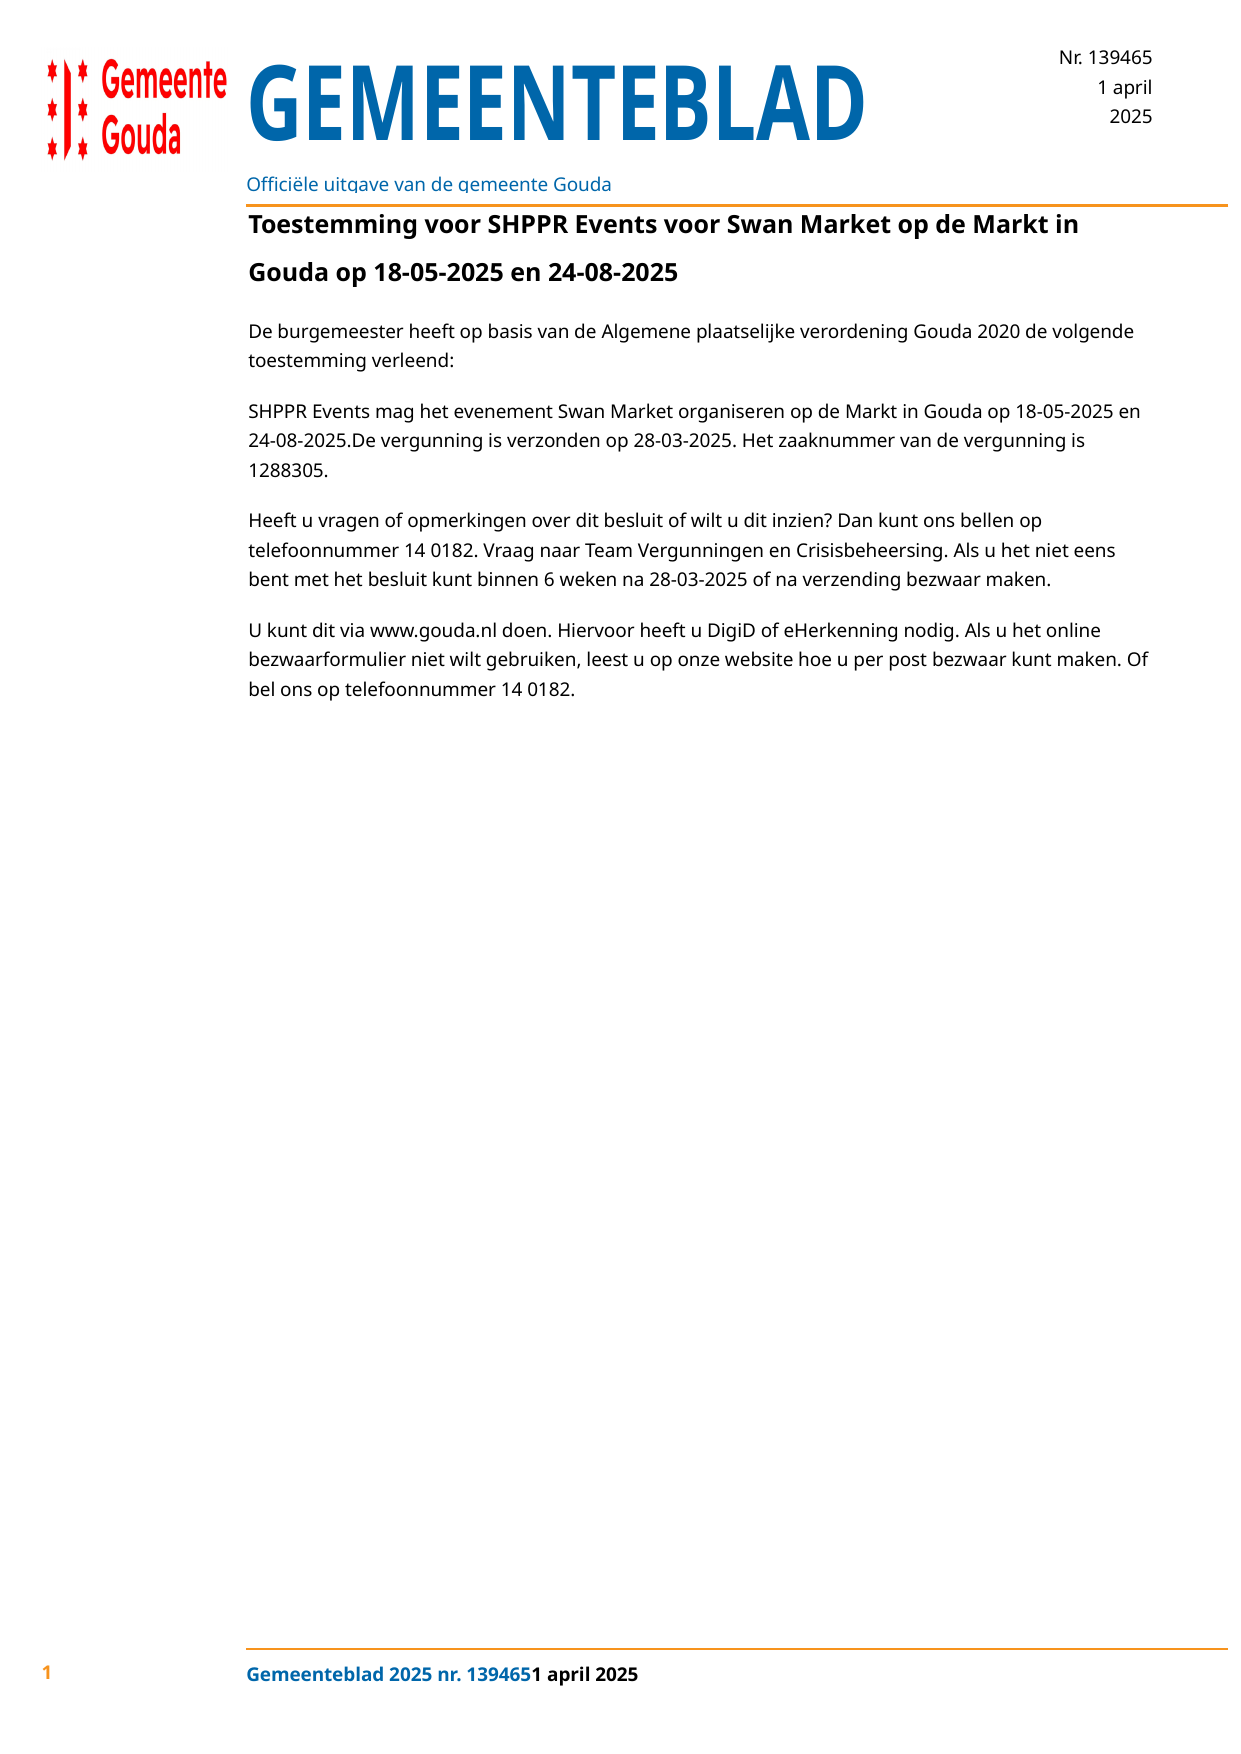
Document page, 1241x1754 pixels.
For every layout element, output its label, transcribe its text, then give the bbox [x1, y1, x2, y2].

text Toestemming voor SHPPR Events voor Swan Market op de Markt in Gouda op 18-05-2025 en 24-08-2025 [248, 207, 1152, 288]
text Heeft u vragen of opmerkingen over dit besluit of wilt u dit inzien? Dan kunt ons bellen op telefoonnummer 14 0182. Vraag naar Team Vergunningen en Crisisbeheersing. Als u het niet eens bent met het besluit kunt binnen 6 weken na 28-03-2025 of na verzending bezwaar maken. [248, 507, 1152, 592]
picture [41, 47, 231, 172]
text U kunt dit via www.gouda.nl doen. Hiervoor heeft u DigiD of eHerkenning nodig. Als u het online bezwaarformulier niet wilt gebruiken, leest u op onze website hoe u per post bezwaar kunt maken. Of bel ons op telefoonnummer 14 0182. [248, 617, 1152, 702]
text SHPPR Events mag het evenement Swan Market organiseren op de Markt in Gouda op 18-05-2025 en 24-08-2025.De vergunning is verzonden op 28-03-2025. Het zaaknummer van de vergunning is 1288305. [248, 398, 1152, 483]
text De burgemeester heeft op basis van de Algemene plaatselijke verordening Gouda 2020 de volgende toestemming verleend: [248, 318, 1152, 373]
